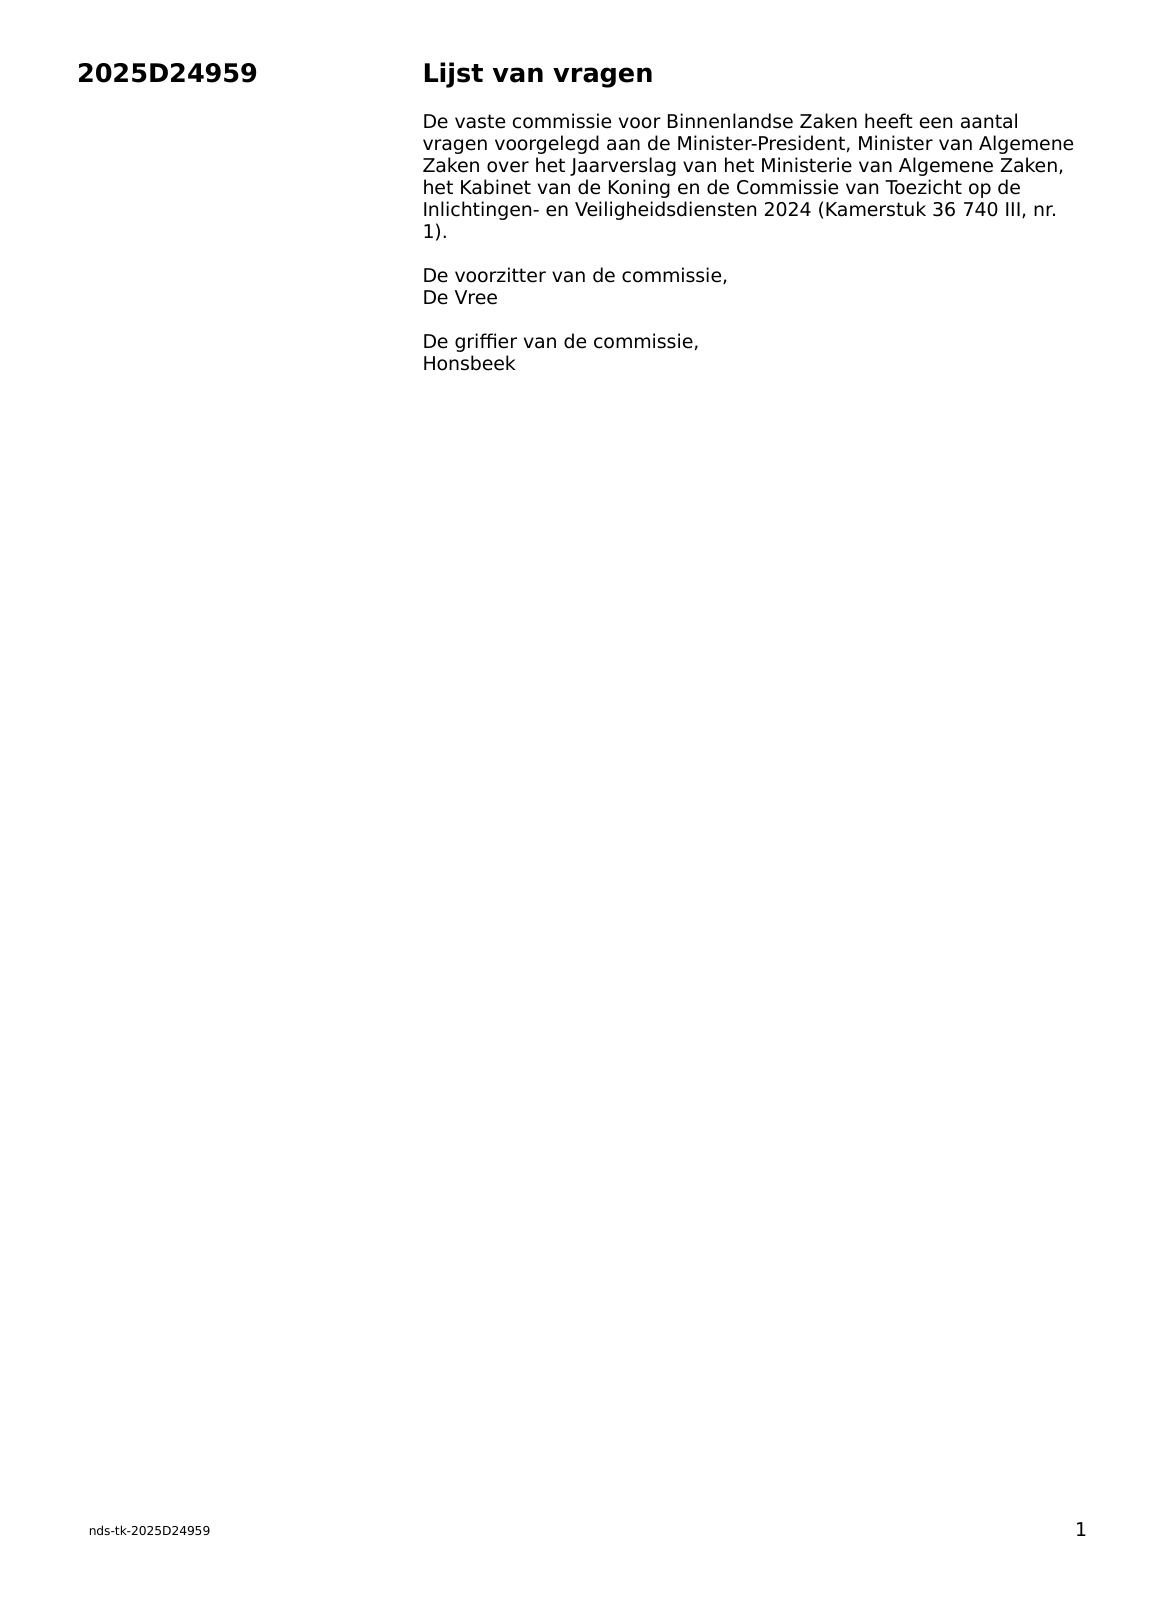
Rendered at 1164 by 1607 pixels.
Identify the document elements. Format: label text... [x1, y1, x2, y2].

text 2025D24959 Lijst van vragen [77, 59, 1087, 89]
text De Vree [422, 287, 1087, 309]
text Honsbeek [422, 353, 1087, 375]
text De voorzitter van de commissie, [422, 265, 1087, 287]
text De griffier van de commissie, [422, 331, 1087, 353]
text nds-tk-2025D24959 [88, 1524, 323, 1538]
text De vaste commissie voor Binnenlandse Zaken heeft een aantal vragen voorgelegd aan de Minister-President, Minister van Algemene Zaken over het Jaarverslag van het Ministerie van Algemene Zaken, het Kabinet van de Koning en de Commissie van Toezicht op de Inlichtingen- en Veiligheidsdiensten 2024 (Kamerstuk 36 740 III, nr. 1). [422, 111, 1087, 243]
